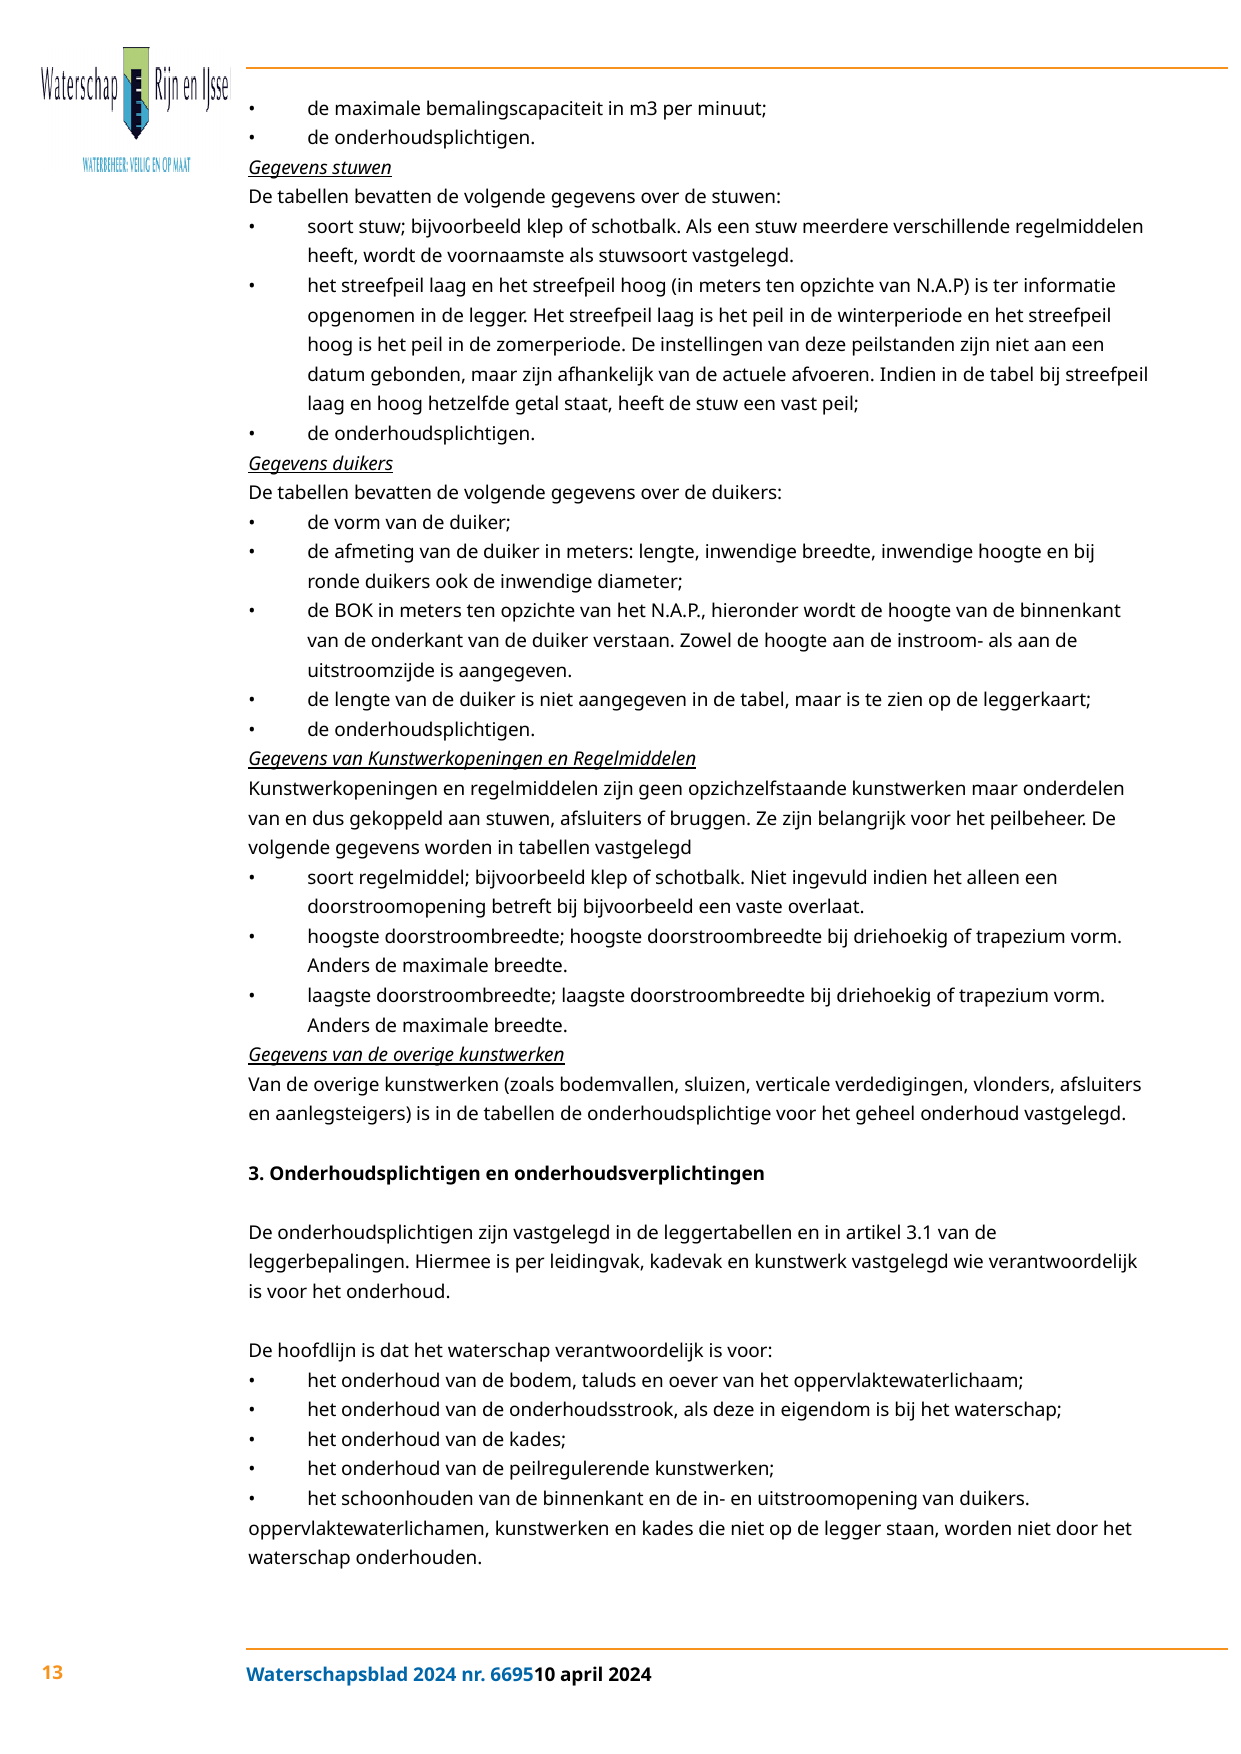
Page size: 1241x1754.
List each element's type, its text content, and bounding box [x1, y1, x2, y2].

text De tabellen bevatten de volgende gegevens over de duikers: [248, 479, 1152, 505]
text Gegevens van de overige kunstwerken [248, 1041, 1152, 1067]
list soort regelmiddel; bijvoorbeeld klep of schotbalk. Niet ingevuld indien het alleen een doorstroomopening betreft bij bijvoorbeeld een vaste overlaat. [248, 864, 1152, 919]
list de BOK in meters ten opzichte van het N.A.P., hieronder wordt de hoogte van de binnenkant van de onderkant van de duiker verstaan. Zowel de hoogte aan de instroom- als aan de uitstroomzijde is aangegeven. [248, 598, 1152, 683]
text De onderhoudsplichtigen zijn vastgelegd in de leggertabellen en in artikel 3.1 van de leggerbepalingen. Hiermee is per leidingvak, kadevak en kunstwerk vastgelegd wie verantwoordelijk is voor het onderhoud. [248, 1219, 1152, 1304]
list laagste doorstroombreedte; laagste doorstroombreedte bij driehoekig of trapezium vorm. Anders de maximale breedte. [248, 982, 1152, 1038]
list hoogste doorstroombreedte; hoogste doorstroombreedte bij driehoekig of trapezium vorm. Anders de maximale breedte. [248, 923, 1152, 978]
text De tabellen bevatten de volgende gegevens over de stuwen: [248, 183, 1152, 209]
picture [41, 47, 231, 172]
text Gegevens van Kunstwerkopeningen en Regelmiddelen [248, 746, 1152, 771]
list het onderhoud van de onderhoudsstrook, als deze in eigendom is bij het waterschap; [248, 1396, 1152, 1422]
list het streefpeil laag en het streefpeil hoog (in meters ten opzichte van N.A.P) is ter informatie opgenomen in de legger. Het streefpeil laag is het peil in de winterperiode en het streefpeil hoog is het peil in de zomerperiode. De instellingen van deze peilstanden zijn niet aan een datum gebonden, maar zijn afhankelijk van de actuele afvoeren. Indien in de tabel bij streefpeil laag en hoog hetzelfde getal staat, heeft de stuw een vast peil; [248, 272, 1152, 416]
list de onderhoudsplichtigen. [248, 716, 1152, 742]
list de onderhoudsplichtigen. [248, 124, 1152, 150]
text oppervlaktewaterlichamen, kunstwerken en kades die niet op de legger staan, worden niet door het waterschap onderhouden. [248, 1515, 1152, 1570]
list het onderhoud van de peilregulerende kunstwerken; [248, 1456, 1152, 1481]
list soort stuw; bijvoorbeeld klep of schotbalk. Als een stuw meerdere verschillende regelmiddelen heeft, wordt de voornaamste als stuwsoort vastgelegd. [248, 213, 1152, 268]
text Gegevens duikers [248, 450, 1152, 476]
text Van de overige kunstwerken (zoals bodemvallen, sluizen, verticale verdedigingen, vlonders, afsluiters en aanlegsteigers) is in de tabellen de onderhoudsplichtige voor het geheel onderhoud vastgelegd. [248, 1071, 1152, 1126]
text 3. Onderhoudsplichtigen en onderhoudsverplichtingen [248, 1160, 1152, 1186]
text De hoofdlijn is dat het waterschap verantwoordelijk is voor: [248, 1337, 1152, 1363]
list de maximale bemalingscapaciteit in m3 per minuut; [248, 95, 1152, 121]
text Gegevens stuwen [248, 154, 1152, 180]
list de vorm van de duiker; [248, 509, 1152, 535]
list de afmeting van de duiker in meters: lengte, inwendige breedte, inwendige hoogte en bij ronde duikers ook de inwendige diameter; [248, 538, 1152, 594]
text Kunstwerkopeningen en regelmiddelen zijn geen opzichzelfstaande kunstwerken maar onderdelen van en dus gekoppeld aan stuwen, afsluiters of bruggen. Ze zijn belangrijk voor het peilbeheer. De volgende gegevens worden in tabellen vastgelegd [248, 775, 1152, 860]
list het onderhoud van de bodem, taluds en oever van het oppervlaktewaterlichaam; [248, 1367, 1152, 1393]
list de onderhoudsplichtigen. [248, 420, 1152, 446]
list het onderhoud van de kades; [248, 1426, 1152, 1452]
list het schoonhouden van de binnenkant en de in- en uitstroomopening van duikers. [248, 1485, 1152, 1511]
list de lengte van de duiker is niet aangegeven in de tabel, maar is te zien op de leggerkaart; [248, 686, 1152, 712]
